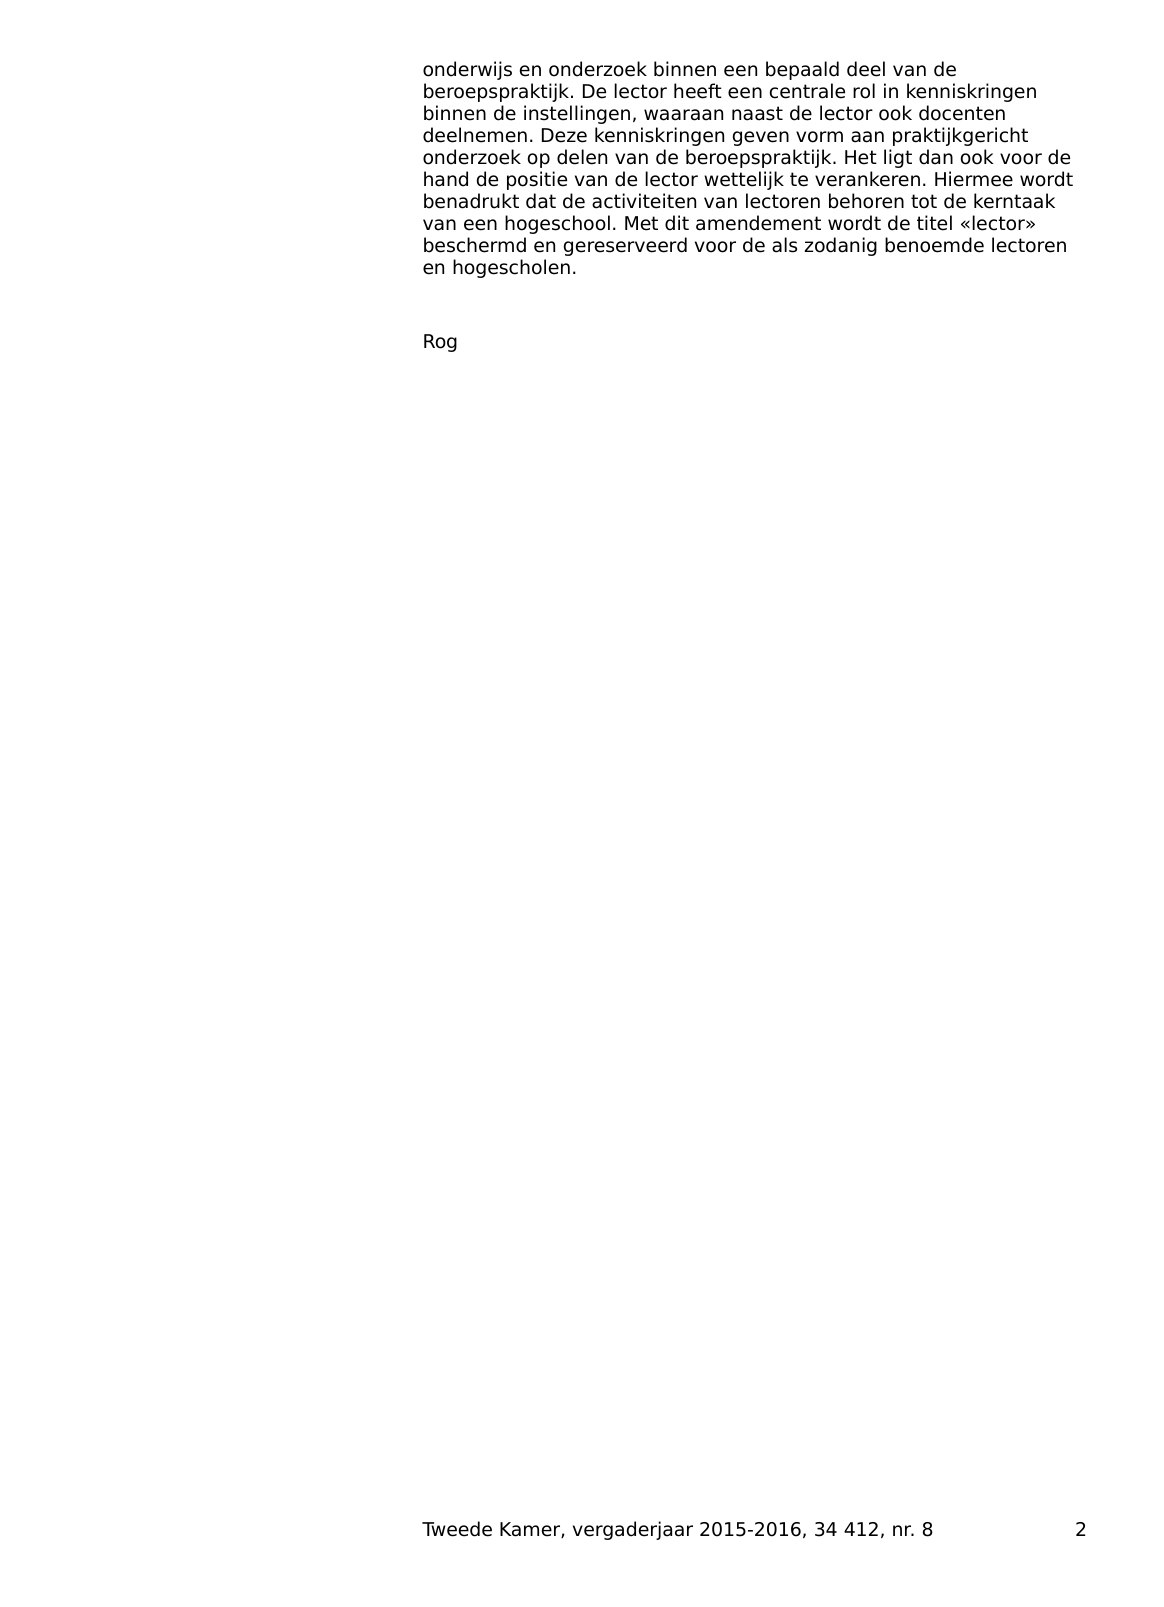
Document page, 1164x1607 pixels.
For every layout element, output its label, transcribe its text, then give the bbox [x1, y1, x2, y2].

text Rog [422, 309, 1087, 353]
text onderwijs en onderzoek binnen een bepaald deel van de beroepspraktijk. De lector heeft een centrale rol in kenniskringen binnen de instellingen, waaraan naast de lector ook docenten deelnemen. Deze kenniskringen geven vorm aan praktijkgericht onderzoek op delen van de beroepspraktijk. Het ligt dan ook voor de hand de positie van de lector wettelijk te verankeren. Hiermee wordt benadrukt dat de activiteiten van lectoren behoren tot de kerntaak van een hogeschool. Met dit amendement wordt de titel «lector» beschermd en gereserveerd voor de als zodanig benoemde lectoren en hogescholen. [422, 59, 1087, 279]
